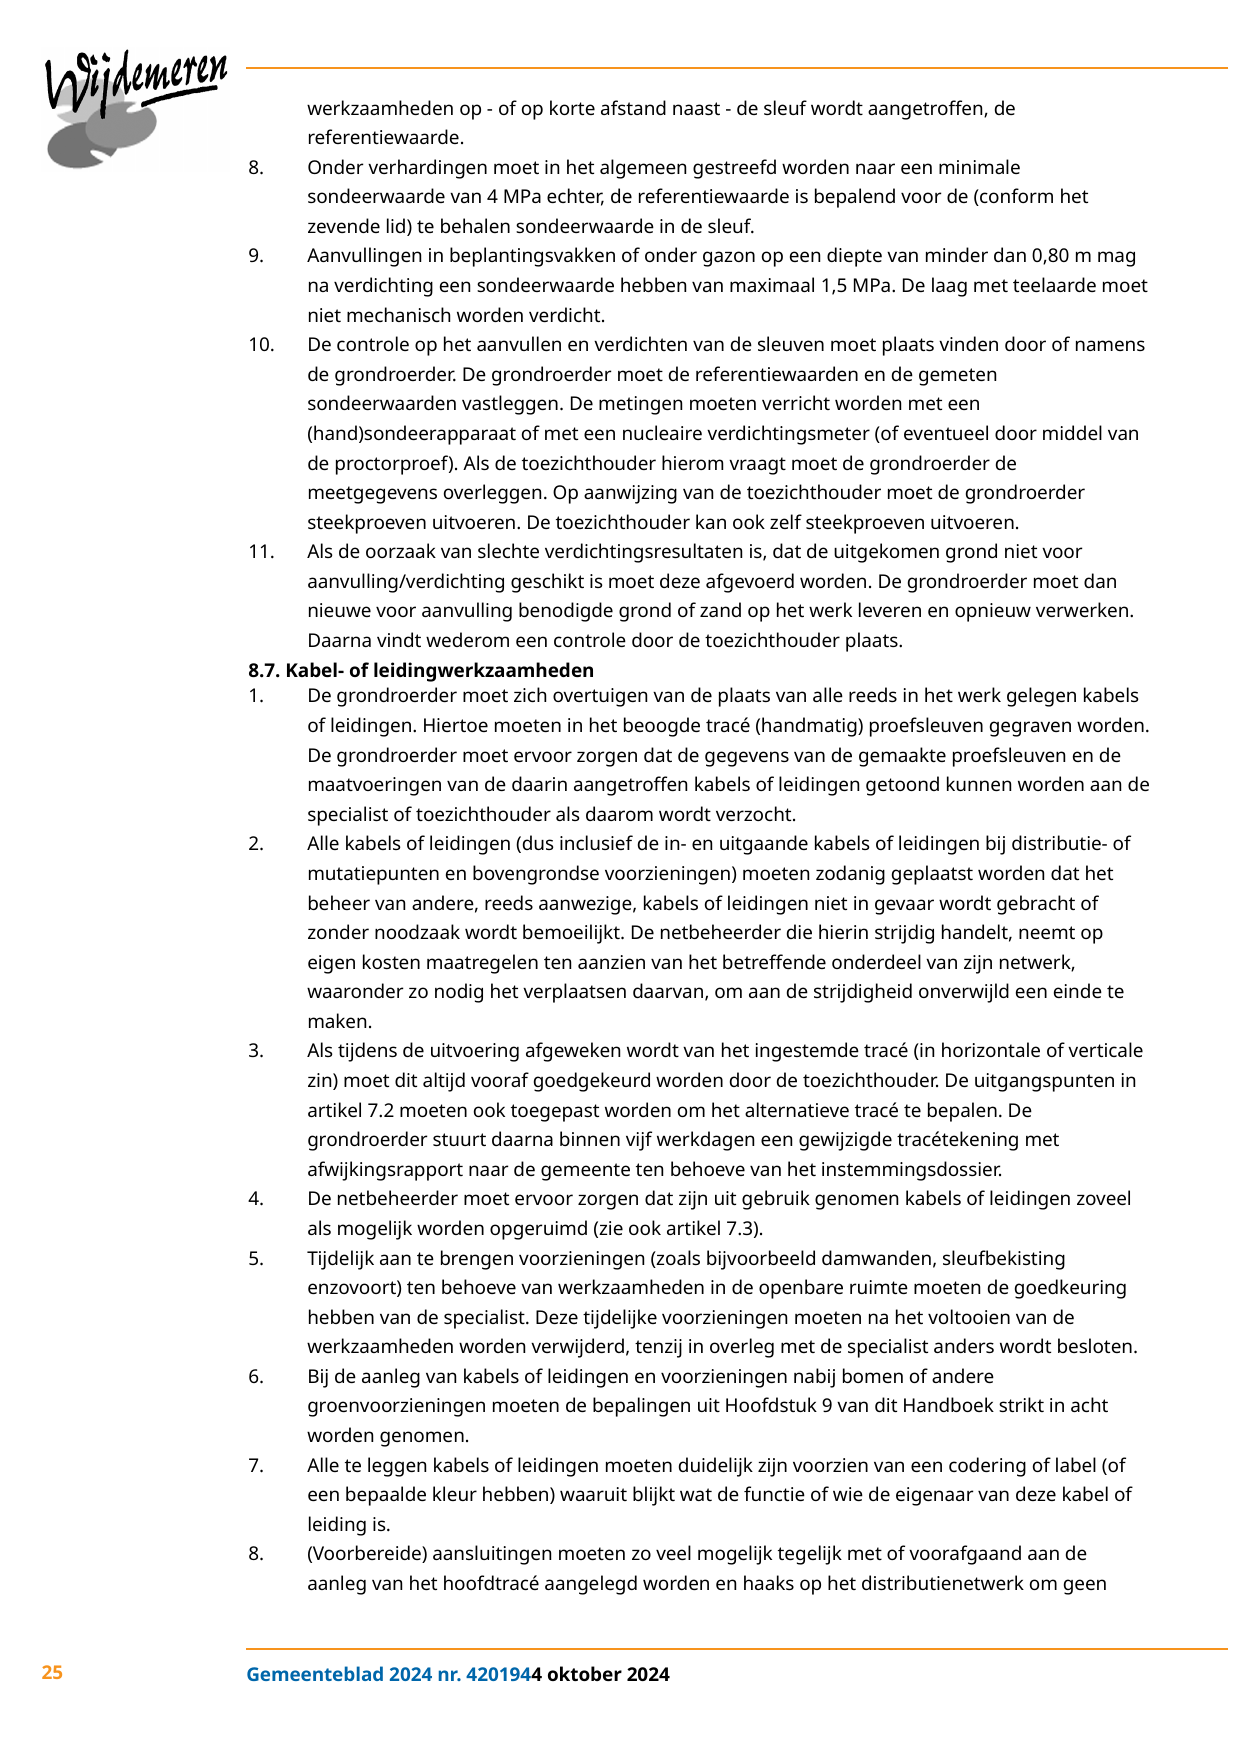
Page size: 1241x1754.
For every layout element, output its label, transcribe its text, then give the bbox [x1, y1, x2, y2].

list Aanvullingen in beplantingsvakken of onder gazon op een diepte van minder dan 0,80 m mag na verdichting een sondeerwaarde hebben van maximaal 1,5 MPa. De laag met teelaarde moet niet mechanisch worden verdicht. [248, 243, 1152, 328]
list Als tijdens de uitvoering afgeweken wordt van het ingestemde tracé (in horizontale of verticale zin) moet dit altijd vooraf goedgekeurd worden door de toezichthouder. De uitgangspunten in artikel 7.2 moeten ook toegepast worden om het alternatieve tracé te bepalen. De grondroerder stuurt daarna binnen vijf werkdagen een gewijzigde tracétekening met afwijkingsrapport naar de gemeente ten behoeve van het instemmingsdossier. [248, 1038, 1152, 1182]
list Alle te leggen kabels of leidingen moeten duidelijk zijn voorzien van een codering of label (of een bepaalde kleur hebben) waaruit blijkt wat de functie of wie de eigenaar van deze kabel of leiding is. [248, 1452, 1152, 1537]
list Alle kabels of leidingen (dus inclusief de in- en uitgaande kabels of leidingen bij distributie- of mutatiepunten en bovengrondse voorzieningen) moeten zodanig geplaatst worden dat het beheer van andere, reeds aanwezige, kabels of leidingen niet in gevaar wordt gebracht of zonder noodzaak wordt bemoeilijkt. De netbeheerder die hierin strijdig handelt, neemt op eigen kosten maatregelen ten aanzien van het betreffende onderdeel van zijn netwerk, waaronder zo nodig het verplaatsen daarvan, om aan de strijdigheid onverwijld een einde te maken. [248, 831, 1152, 1034]
list Tijdelijk aan te brengen voorzieningen (zoals bijvoorbeeld damwanden, sleufbekisting enzovoort) ten behoeve van werkzaamheden in de openbare ruimte moeten de goedkeuring hebben van de specialist. Deze tijdelijke voorzieningen moeten na het voltooien van de werkzaamheden worden verwijderd, tenzij in overleg met de specialist anders wordt besloten. [248, 1245, 1152, 1359]
list (Voorbereide) aansluitingen moeten zo veel mogelijk tegelijk met of voorafgaand aan de aanleg van het hoofdtracé aangelegd worden en haaks op het distributienetwerk om geen [248, 1541, 1152, 1596]
list De grondroerder moet zich overtuigen van de plaats van alle reeds in het werk gelegen kabels of leidingen. Hiertoe moeten in het beoogde tracé (handmatig) proefsleuven gegraven worden. De grondroerder moet ervoor zorgen dat de gegevens van de gemaakte proefsleuven en de maatvoeringen van de daarin aangetroffen kabels of leidingen getoond kunnen worden aan de specialist of toezichthouder als daarom wordt verzocht. [248, 683, 1152, 827]
picture [41, 47, 231, 172]
list Onder verhardingen moet in het algemeen gestreefd worden naar een minimale sondeerwaarde van 4 MPa echter, de referentiewaarde is bepalend voor de (conform het zevende lid) te behalen sondeerwaarde in de sleuf. [248, 154, 1152, 239]
list De controle op het aanvullen en verdichten van de sleuven moet plaats vinden door of namens de grondroerder. De grondroerder moet de referentiewaarden en de gemeten sondeerwaarden vastleggen. De metingen moeten verricht worden met een (hand)sondeerapparaat of met een nucleaire verdichtingsmeter (of eventueel door middel van de proctorproef). Als de toezichthouder hierom vraagt moet de grondroerder de meetgegevens overleggen. Op aanwijzing van de toezichthouder moet de grondroerder steekproeven uitvoeren. De toezichthouder kan ook zelf steekproeven uitvoeren. [248, 331, 1152, 535]
list Bij de aanleg van kabels of leidingen en voorzieningen nabij bomen of andere groenvoorzieningen moeten de bepalingen uit Hoofdstuk 9 van dit Handboek strikt in acht worden genomen. [248, 1363, 1152, 1448]
text 8.7. Kabel- of leidingwerkzaamheden [248, 657, 1152, 683]
list De netbeheerder moet ervoor zorgen dat zijn uit gebruik genomen kabels of leidingen zoveel als mogelijk worden opgeruimd (zie ook artikel 7.3). [248, 1186, 1152, 1241]
list werkzaamheden op - of op korte afstand naast - de sleuf wordt aangetroffen, de referentiewaarde. [248, 95, 1152, 150]
list Als de oorzaak van slechte verdichtingsresultaten is, dat de uitgekomen grond niet voor aanvulling/verdichting geschikt is moet deze afgevoerd worden. De grondroerder moet dan nieuwe voor aanvulling benodigde grond of zand op het werk leveren en opnieuw verwerken. Daarna vindt wederom een controle door de toezichthouder plaats. [248, 538, 1152, 653]
